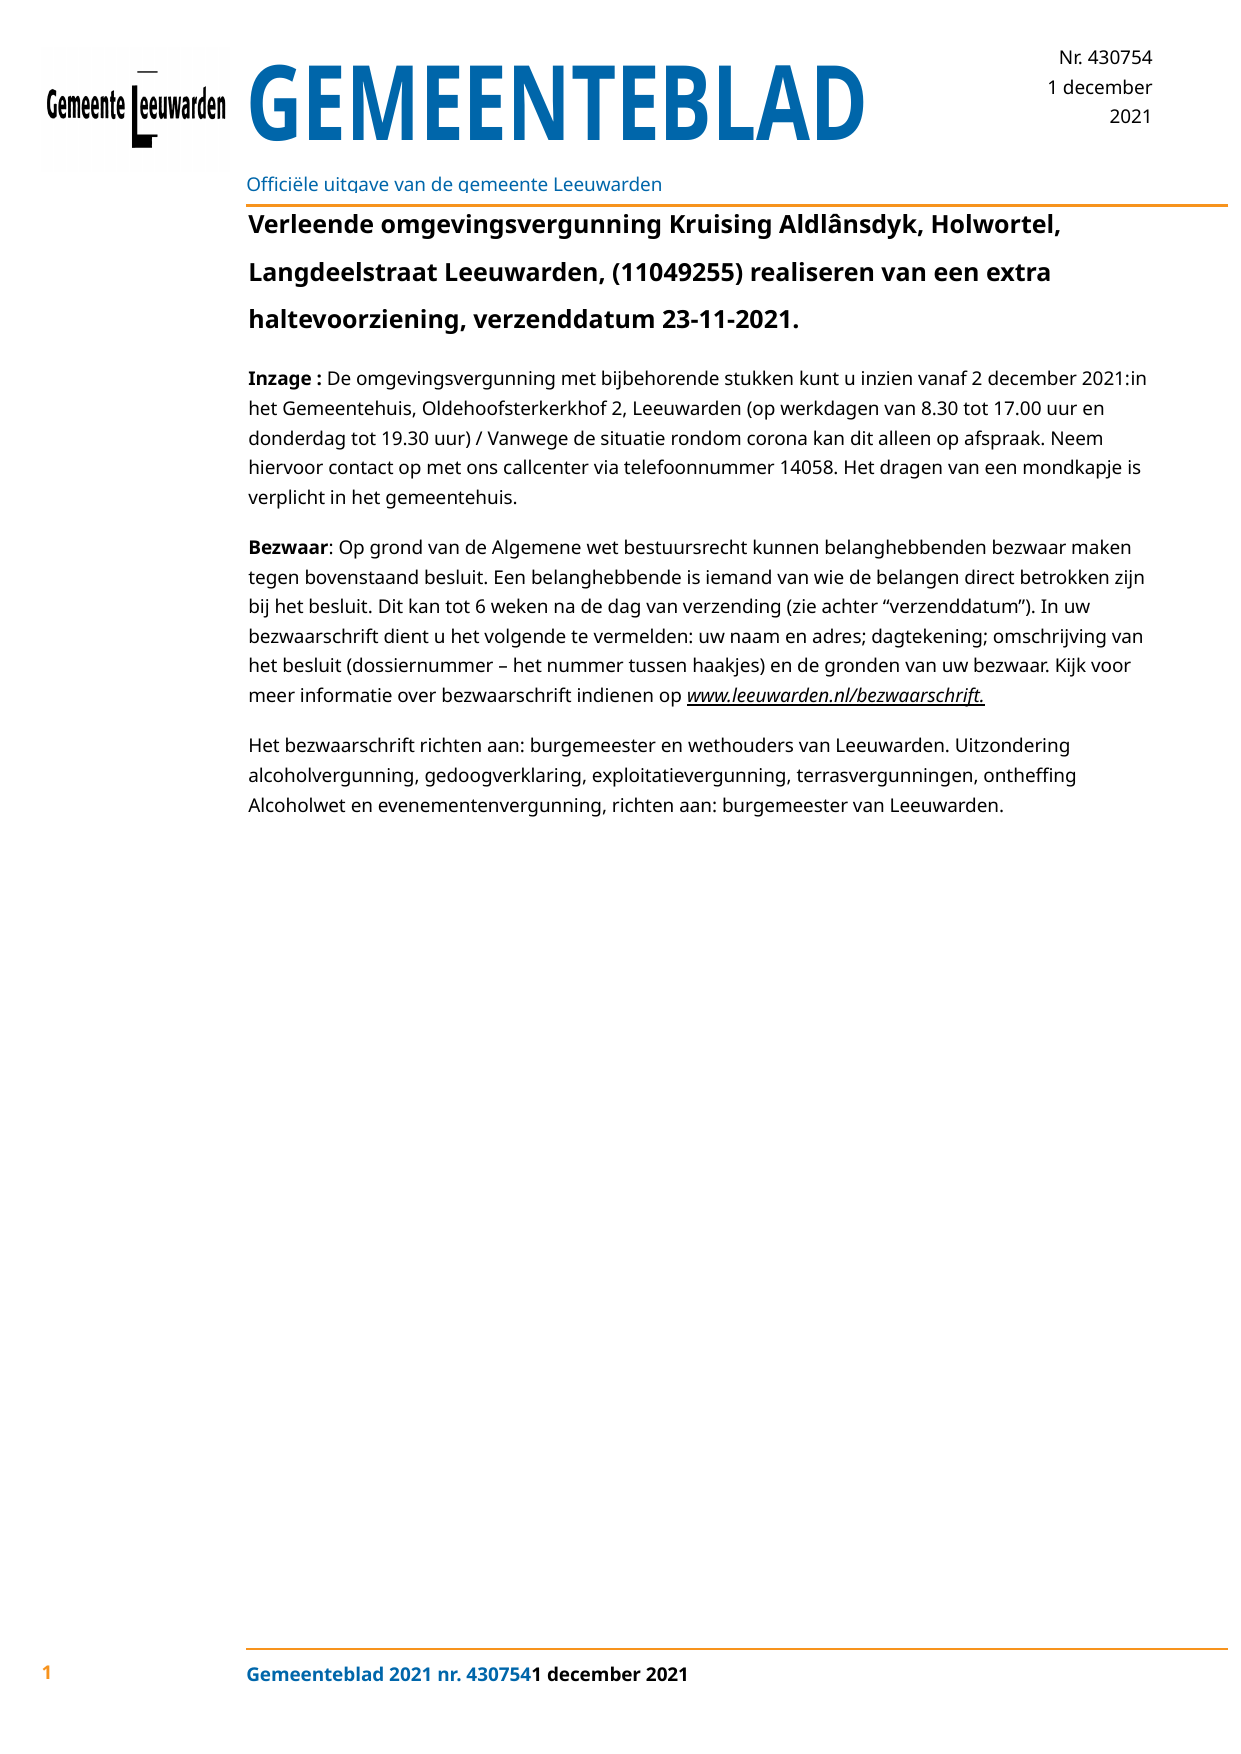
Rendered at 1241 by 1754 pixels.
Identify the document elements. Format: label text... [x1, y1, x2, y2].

text Bezwaar: Op grond van de Algemene wet bestuursrecht kunnen belanghebbenden bezwaar maken tegen bovenstaand besluit. Een belanghebbende is iemand van wie de belangen direct betrokken zijn bij het besluit. Dit kan tot 6 weken na de dag van verzending (zie achter “verzenddatum”). In uw bezwaarschrift dient u het volgende te vermelden: uw naam en adres; dagtekening; omschrijving van het besluit (dossiernummer – het nummer tussen haakjes) en de gronden van uw bezwaar. Kijk voor meer informatie over bezwaarschrift indienen op www.leeuwarden.nl/bezwaarschrift. [248, 534, 1152, 708]
text Verleende omgevingsvergunning Kruising Aldlânsdyk, Holwortel, Langdeelstraat Leeuwarden, (11049255) realiseren van een extra haltevoorziening, verzenddatum 23-11-2021. [248, 207, 1152, 336]
text Inzage : De omgevingsvergunning met bijbehorende stukken kunt u inzien vanaf 2 december 2021:in het Gemeentehuis, Oldehoofsterkerkhof 2, Leeuwarden (op werkdagen van 8.30 tot 17.00 uur en donderdag tot 19.30 uur) / Vanwege de situatie rondom corona kan dit alleen op afspraak. Neem hiervoor contact op met ons callcenter via telefoonnummer 14058. Het dragen van een mondkapje is verplicht in het gemeentehuis. [248, 366, 1152, 509]
picture [41, 47, 231, 172]
text Het bezwaarschrift richten aan: burgemeester en wethouders van Leeuwarden. Uitzondering alcoholvergunning, gedoogverklaring, exploitatievergunning, terrasvergunningen, ontheffing Alcoholwet en evenementenvergunning, richten aan: burgemeester van Leeuwarden. [248, 733, 1152, 817]
